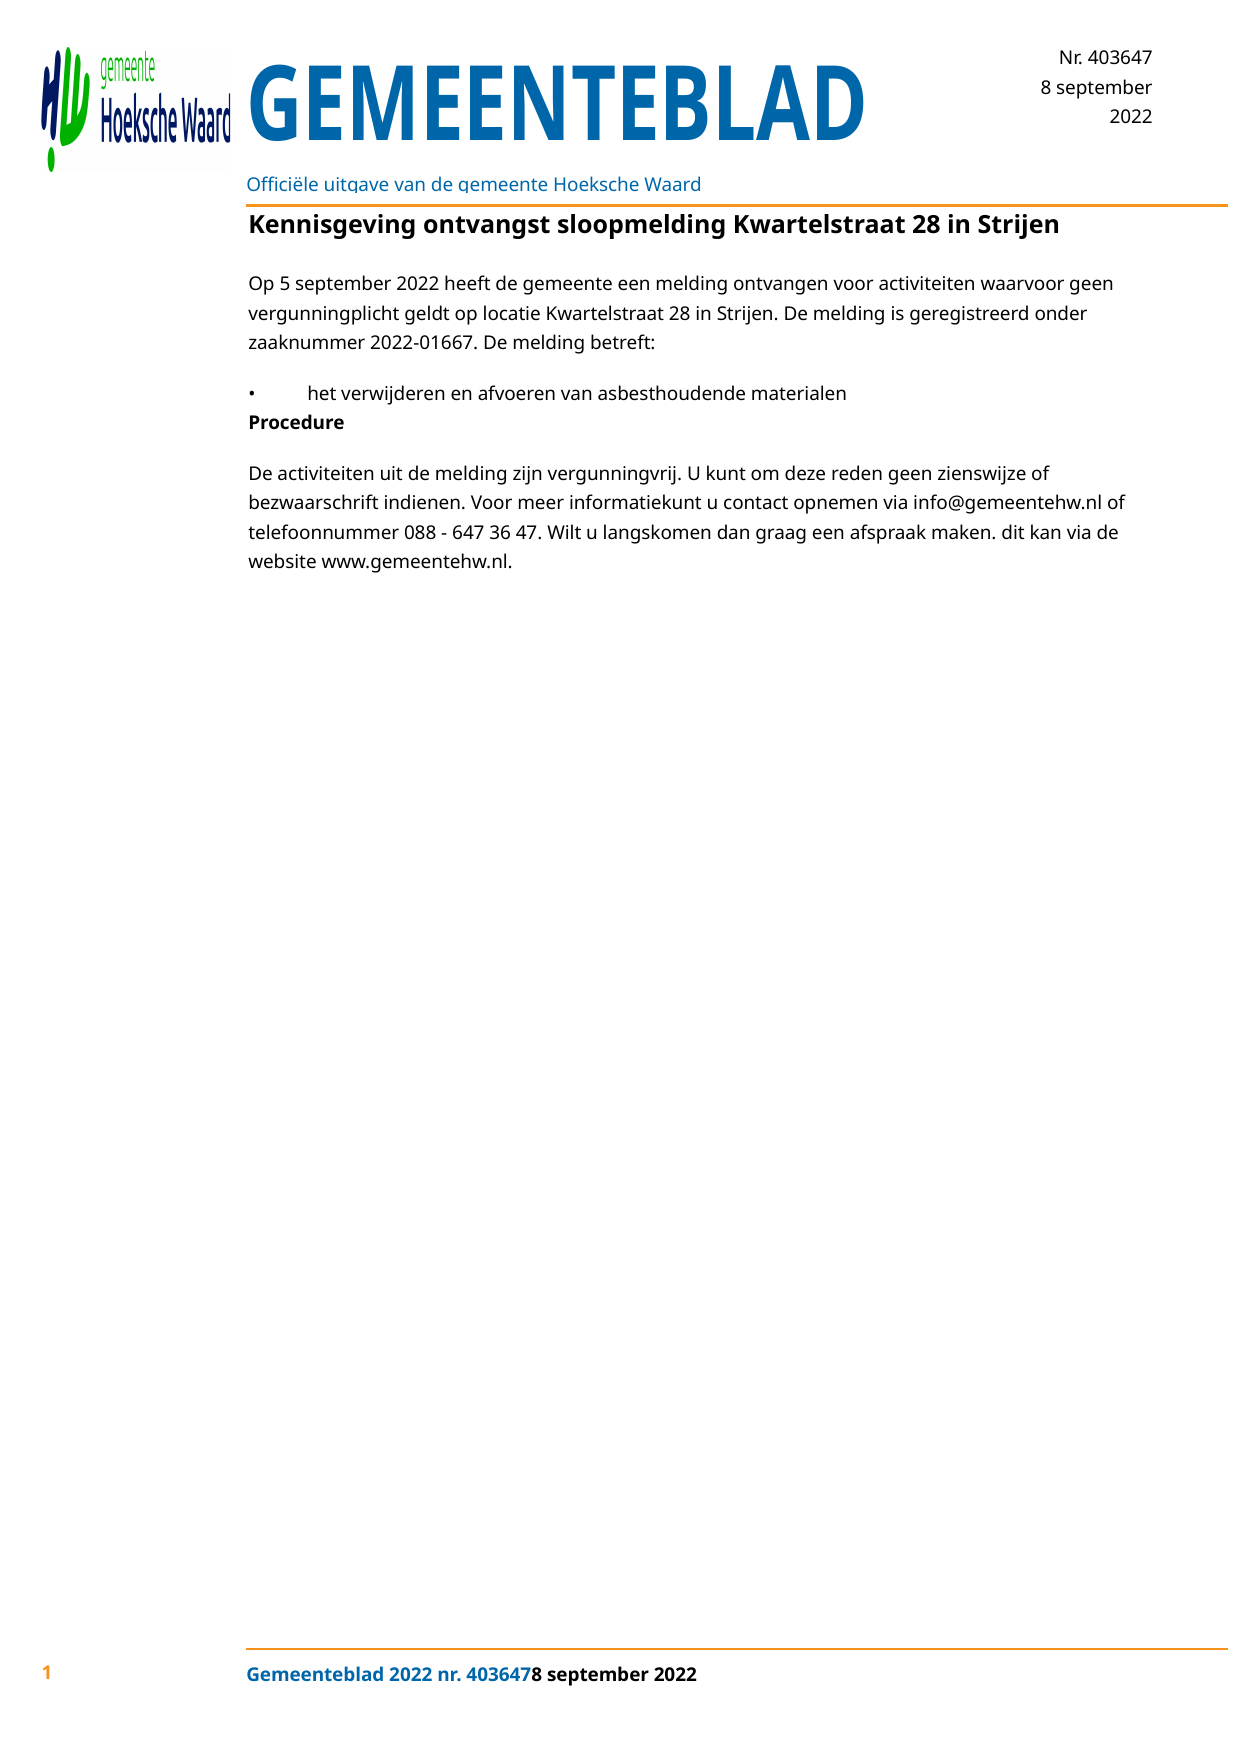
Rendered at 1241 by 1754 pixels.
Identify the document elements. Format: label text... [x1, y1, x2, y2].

text Kennisgeving ontvangst sloopmelding Kwartelstraat 28 in Strijen [248, 207, 1152, 241]
text De activiteiten uit de melding zijn vergunningvrij. U kunt om deze reden geen zienswijze of bezwaarschrift indienen. Voor meer informatiekunt u contact opnemen via info@gemeentehw.nl of telefoonnummer 088 - 647 36 47. Wilt u langskomen dan graag een afspraak maken. dit kan via de website www.gemeentehw.nl. [248, 460, 1152, 574]
text Procedure [248, 409, 1152, 435]
text Op 5 september 2022 heeft de gemeente een melding ontvangen voor activiteiten waarvoor geen vergunningplicht geldt op locatie Kwartelstraat 28 in Strijen. De melding is geregistreerd onder zaaknummer 2022-01667. De melding betreft: [248, 270, 1152, 355]
picture [41, 47, 231, 172]
list het verwijderen en afvoeren van asbesthoudende materialen [248, 380, 1152, 406]
